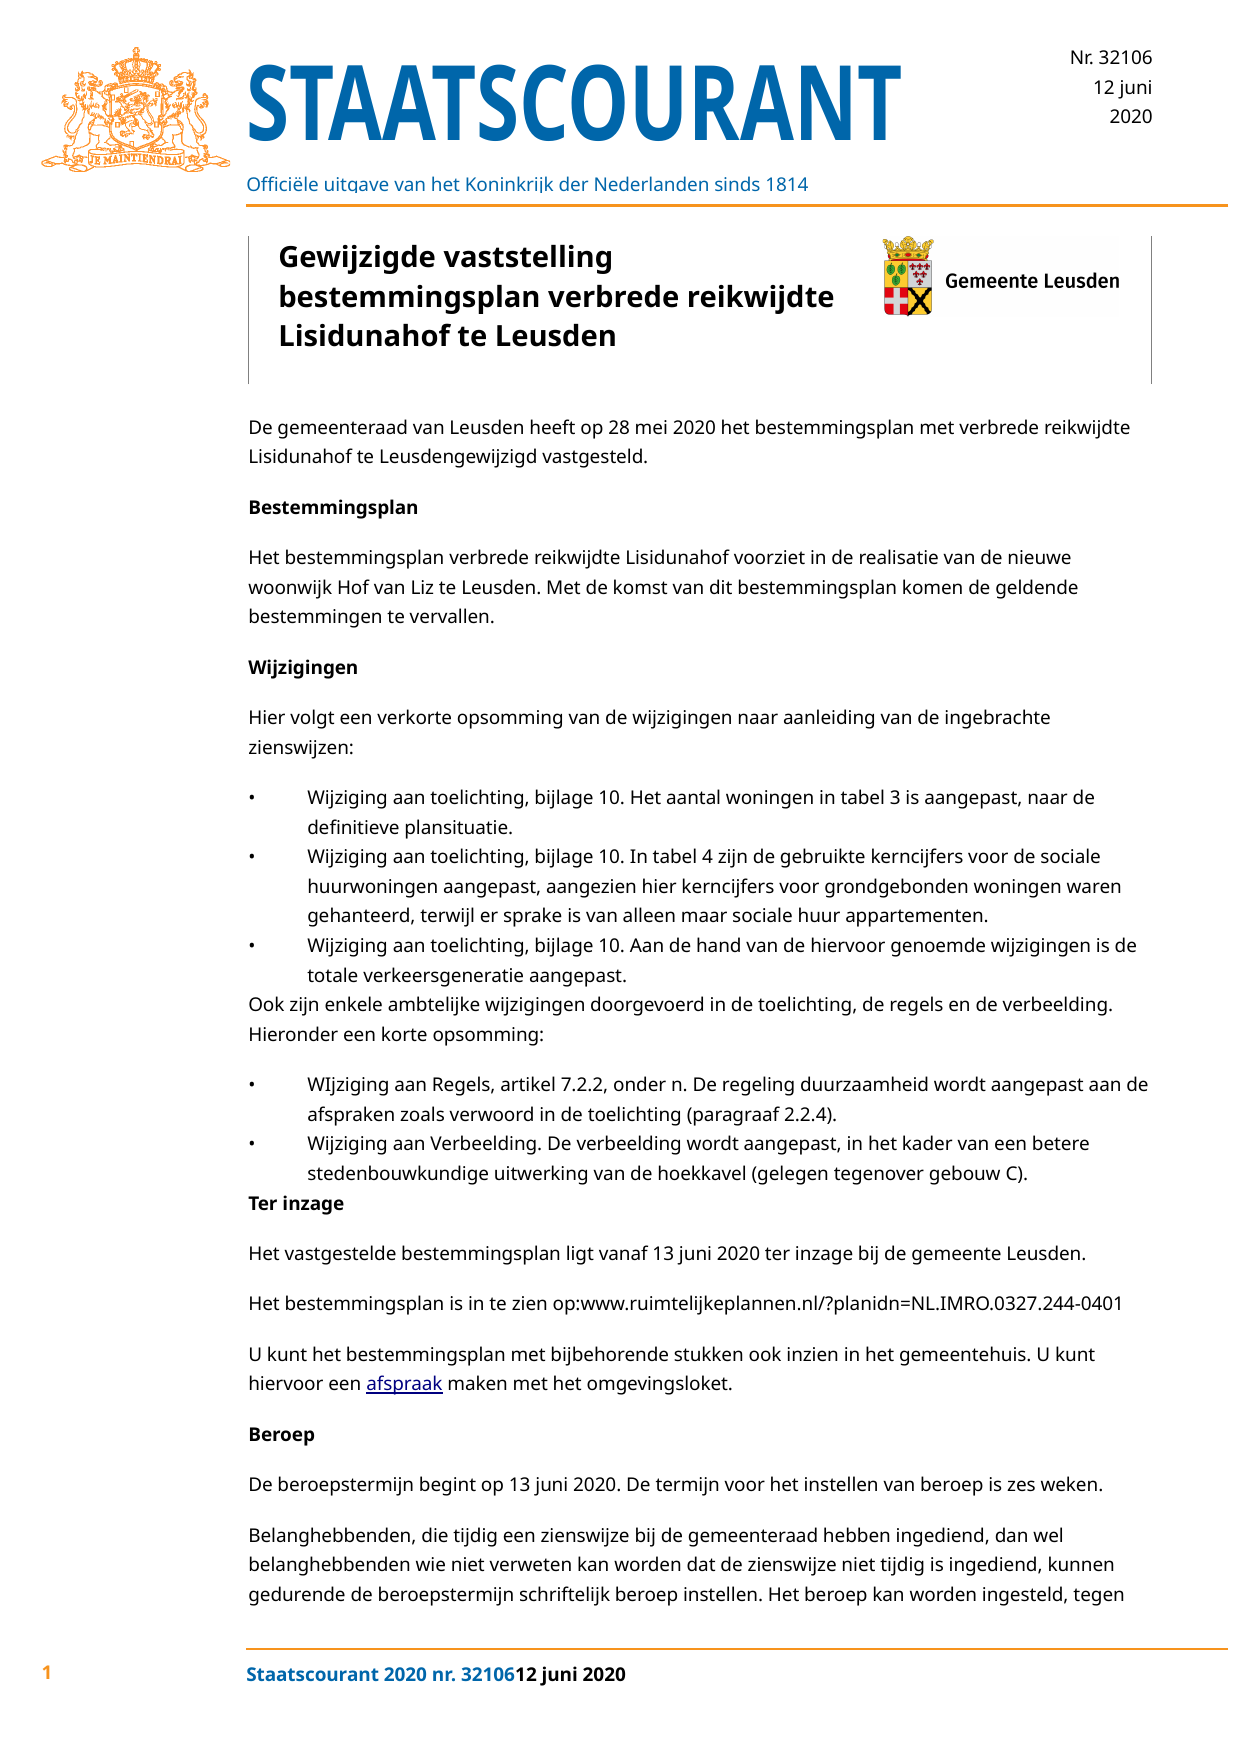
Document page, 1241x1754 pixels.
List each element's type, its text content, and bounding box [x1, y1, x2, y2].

text Belanghebbenden, die tijdig een zienswijze bij de gemeenteraad hebben ingediend, dan wel belanghebbenden wie niet verweten kan worden dat de zienswijze niet tijdig is ingediend, kunnen gedurende de beroepstermijn schriftelijk beroep instellen. Het beroep kan worden ingesteld, tegen [248, 1522, 1152, 1607]
text Hier volgt een verkorte opsomming van de wijzigingen naar aanleiding van de ingebrachte zienswijzen: [248, 704, 1152, 760]
text Het vastgestelde bestemmingsplan ligt vanaf 13 juni 2020 ter inzage bij de gemeente Leusden. [248, 1240, 1152, 1266]
picture [41, 47, 231, 172]
table_header Gewijzigde vaststelling bestemmingsplan verbrede reikwijdte Lisidunahof te Leusden [249, 236, 850, 384]
list WIjziging aan Regels, artikel 7.2.2, onder n. De regeling duurzaamheid wordt aangepast aan de afspraken zoals verwoord in de toelichting (paragraaf 2.2.4). [248, 1071, 1152, 1127]
text De gemeenteraad van Leusden heeft op 28 mei 2020 het bestemmingsplan met verbrede reikwijdte Lisidunahof te Leusdengewijzigd vastgesteld. [248, 414, 1152, 469]
table_header [850, 236, 1151, 384]
list Wijziging aan toelichting, bijlage 10. In tabel 4 zijn de gebruikte kerncijfers voor de sociale huurwoningen aangepast, aangezien hier kerncijfers voor grondgebonden woningen waren gehanteerd, terwijl er sprake is van alleen maar sociale huur appartementen. [248, 843, 1152, 928]
list Wijziging aan toelichting, bijlage 10. Het aantal woningen in tabel 3 is aangepast, naar de definitieve plansituatie. [248, 784, 1152, 840]
picture [882, 236, 1119, 317]
list Wijziging aan toelichting, bijlage 10. Aan de hand van de hiervoor genoemde wijzigingen is de totale verkeersgeneratie aangepast. [248, 932, 1152, 988]
text Ter inzage [248, 1190, 1152, 1216]
text Bestemmingsplan [248, 494, 1152, 520]
text Ook zijn enkele ambtelijke wijzigingen doorgevoerd in de toelichting, de regels en de verbeelding. Hieronder een korte opsomming: [248, 991, 1152, 1047]
text U kunt het bestemmingsplan met bijbehorende stukken ook inzien in het gemeentehuis. U kunt hiervoor een afspraak maken met het omgevingsloket. [248, 1341, 1152, 1396]
list Wijziging aan Verbeelding. De verbeelding wordt aangepast, in het kader van een betere stedenbouwkundige uitwerking van de hoekkavel (gelegen tegenover gebouw C). [248, 1131, 1152, 1186]
text Het bestemmingsplan is in te zien op:www.ruimtelijkeplannen.nl/?planidn=NL.IMRO.0327.244-0401 [248, 1291, 1152, 1316]
text Beroep [248, 1421, 1152, 1447]
text De beroepstermijn begint op 13 juni 2020. De termijn voor het instellen van beroep is zes weken. [248, 1471, 1152, 1497]
text Wijzigingen [248, 654, 1152, 680]
text Het bestemmingsplan verbrede reikwijdte Lisidunahof voorziet in de realisatie van de nieuwe woonwijk Hof van Liz te Leusden. Met de komst van dit bestemmingsplan komen de geldende bestemmingen te vervallen. [248, 544, 1152, 629]
